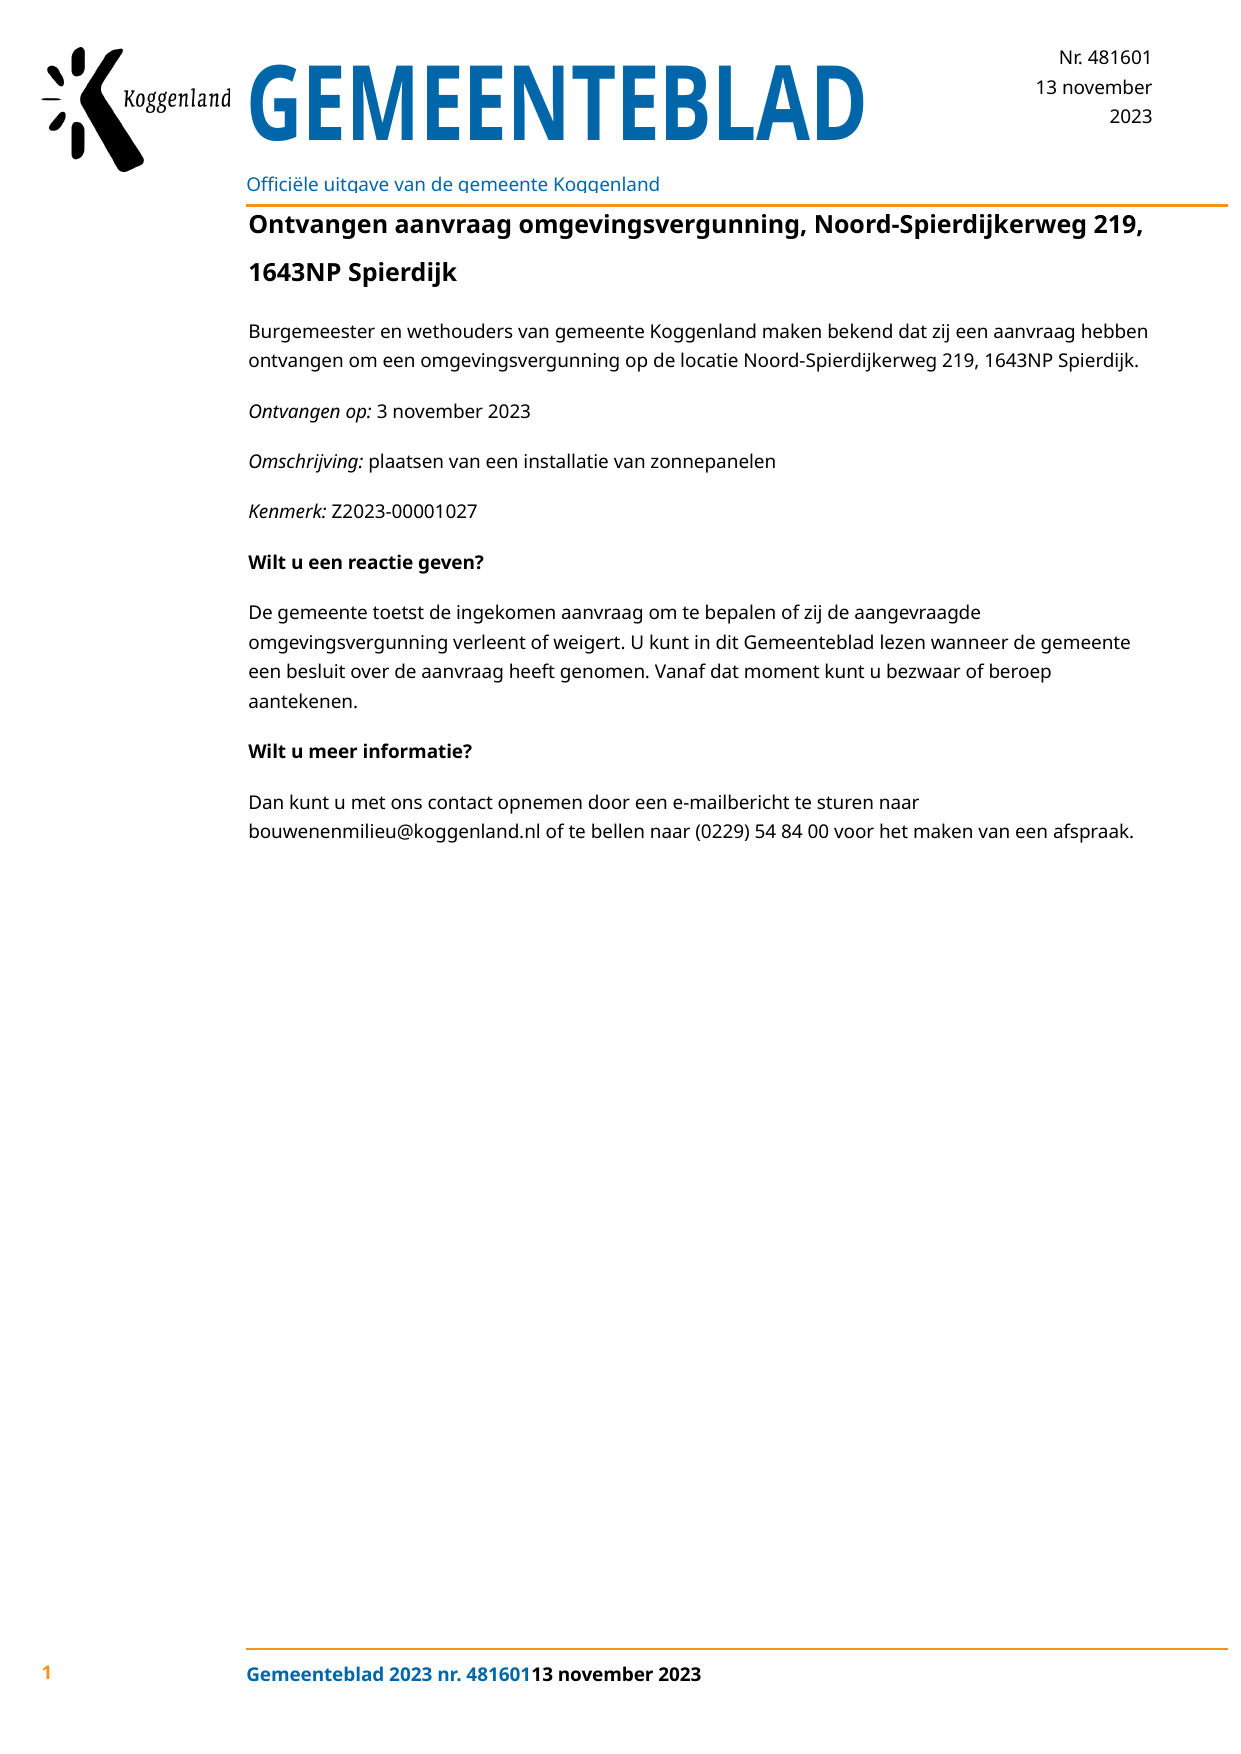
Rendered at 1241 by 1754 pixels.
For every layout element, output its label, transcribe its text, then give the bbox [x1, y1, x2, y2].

text Wilt u meer informatie? [248, 739, 1152, 764]
text Omschrijving: plaatsen van een installatie van zonnepanelen [248, 448, 1152, 474]
text Ontvangen aanvraag omgevingsvergunning, Noord-Spierdijkerweg 219, 1643NP Spierdijk [248, 207, 1152, 288]
text Dan kunt u met ons contact opnemen door een e-mailbericht te sturen naar bouwenenmilieu@koggenland.nl of te bellen naar (0229) 54 84 00 voor het maken van een afspraak. [248, 789, 1152, 844]
text Burgemeester en wethouders van gemeente Koggenland maken bekend dat zij een aanvraag hebben ontvangen om een omgevingsvergunning op de locatie Noord-Spierdijkerweg 219, 1643NP Spierdijk. [248, 318, 1152, 373]
text De gemeente toetst de ingekomen aanvraag om te bepalen of zij de aangevraagde omgevingsvergunning verleent of weigert. U kunt in dit Gemeenteblad lezen wanneer de gemeente een besluit over de aanvraag heeft genomen. Vanaf dat moment kunt u bezwaar of beroep aantekenen. [248, 599, 1152, 714]
picture [41, 47, 231, 172]
text Wilt u een reactie geven? [248, 549, 1152, 575]
text Kenmerk: Z2023-00001027 [248, 499, 1152, 524]
text Ontvangen op: 3 november 2023 [248, 398, 1152, 424]
